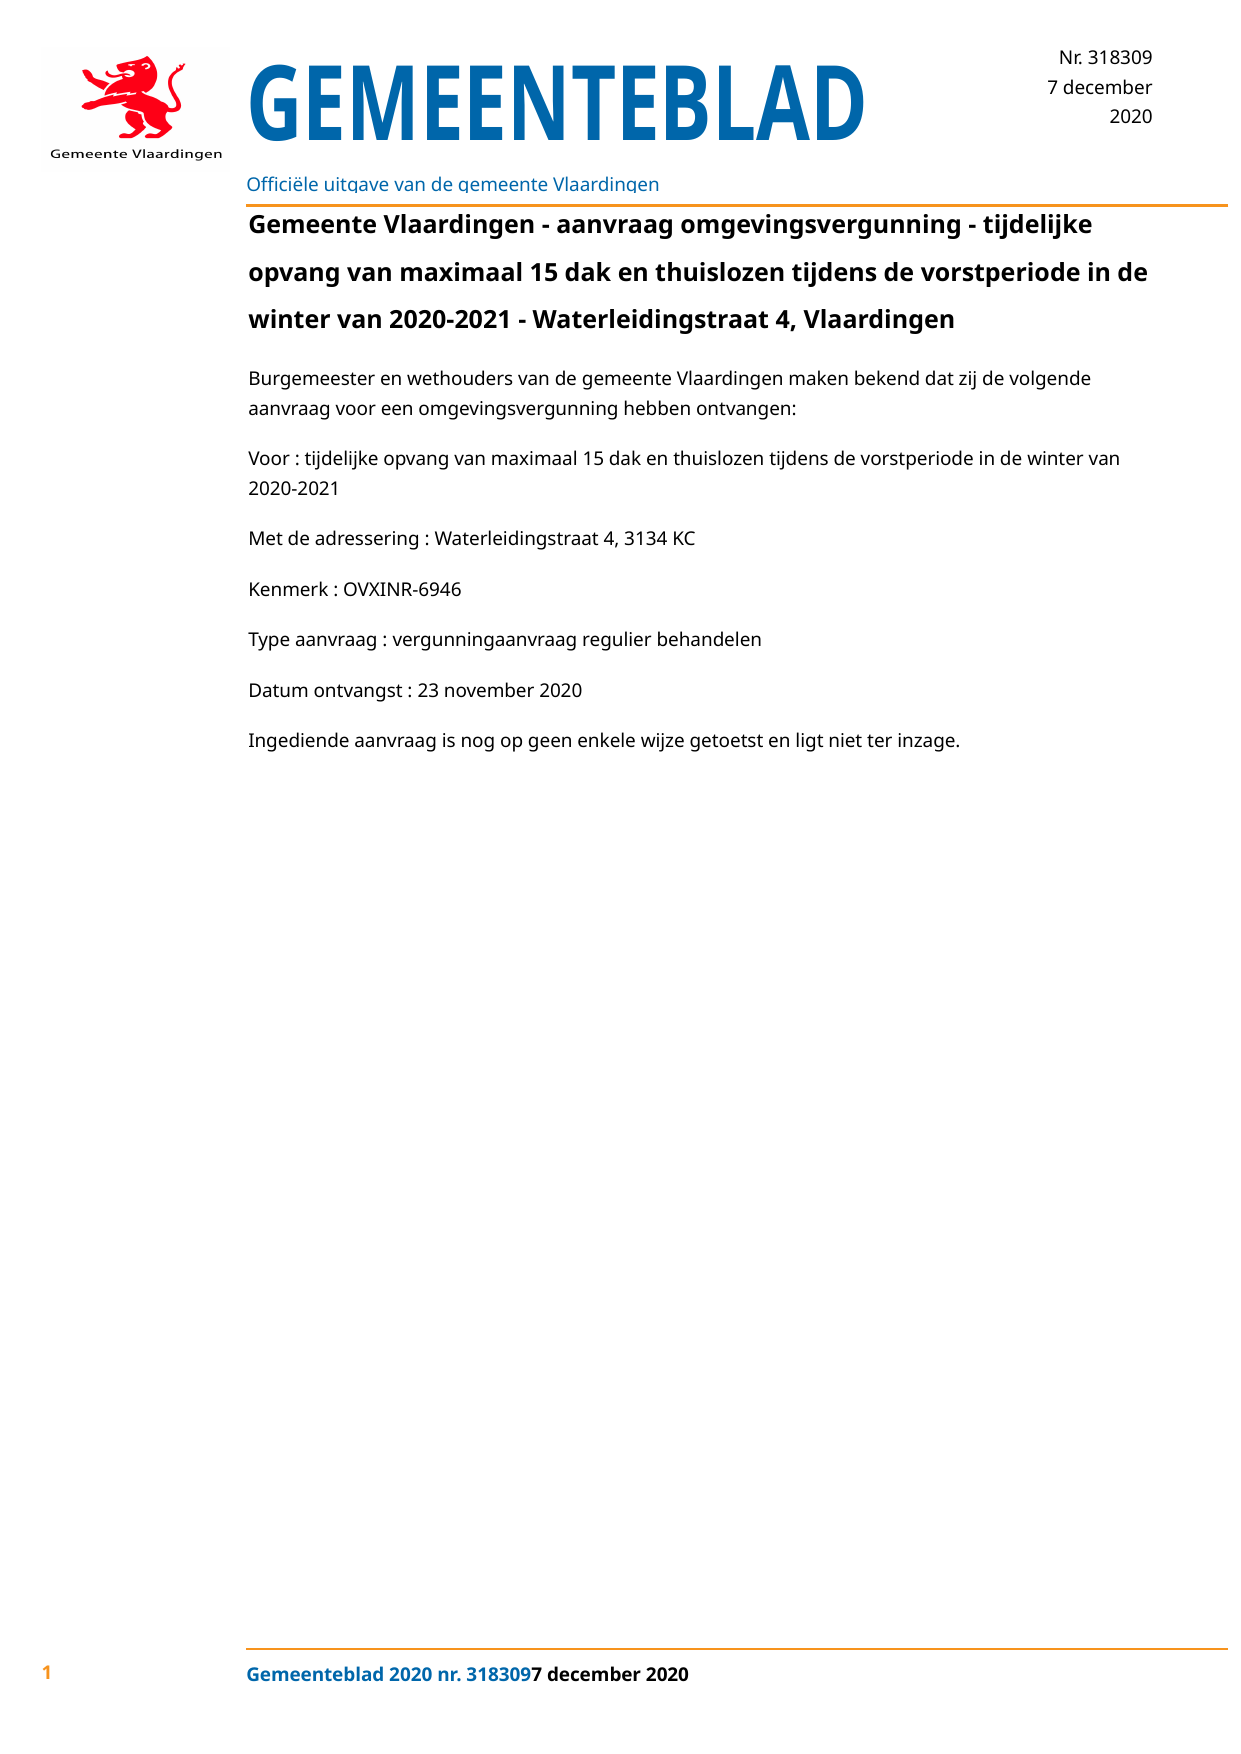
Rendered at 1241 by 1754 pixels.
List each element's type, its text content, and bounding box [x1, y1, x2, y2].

text Type aanvraag : vergunningaanvraag regulier behandelen [248, 626, 1152, 652]
text Ingediende aanvraag is nog op geen enkele wijze getoetst en ligt niet ter inzage. [248, 727, 1152, 753]
text Datum ontvangst : 23 november 2020 [248, 677, 1152, 702]
text Kenmerk : OVXINR-6946 [248, 576, 1152, 602]
text Voor : tijdelijke opvang van maximaal 15 dak en thuislozen tijdens de vorstperiode in de winter van 2020-2021 [248, 446, 1152, 501]
text Gemeente Vlaardingen - aanvraag omgevingsvergunning - tijdelijke opvang van maximaal 15 dak en thuislozen tijdens de vorstperiode in de winter van 2020-2021 - Waterleidingstraat 4, Vlaardingen [248, 207, 1152, 336]
picture [41, 47, 231, 172]
text Met de adressering : Waterleidingstraat 4, 3134 KC [248, 526, 1152, 551]
text Burgemeester en wethouders van de gemeente Vlaardingen maken bekend dat zij de volgende aanvraag voor een omgevingsvergunning hebben ontvangen: [248, 366, 1152, 421]
